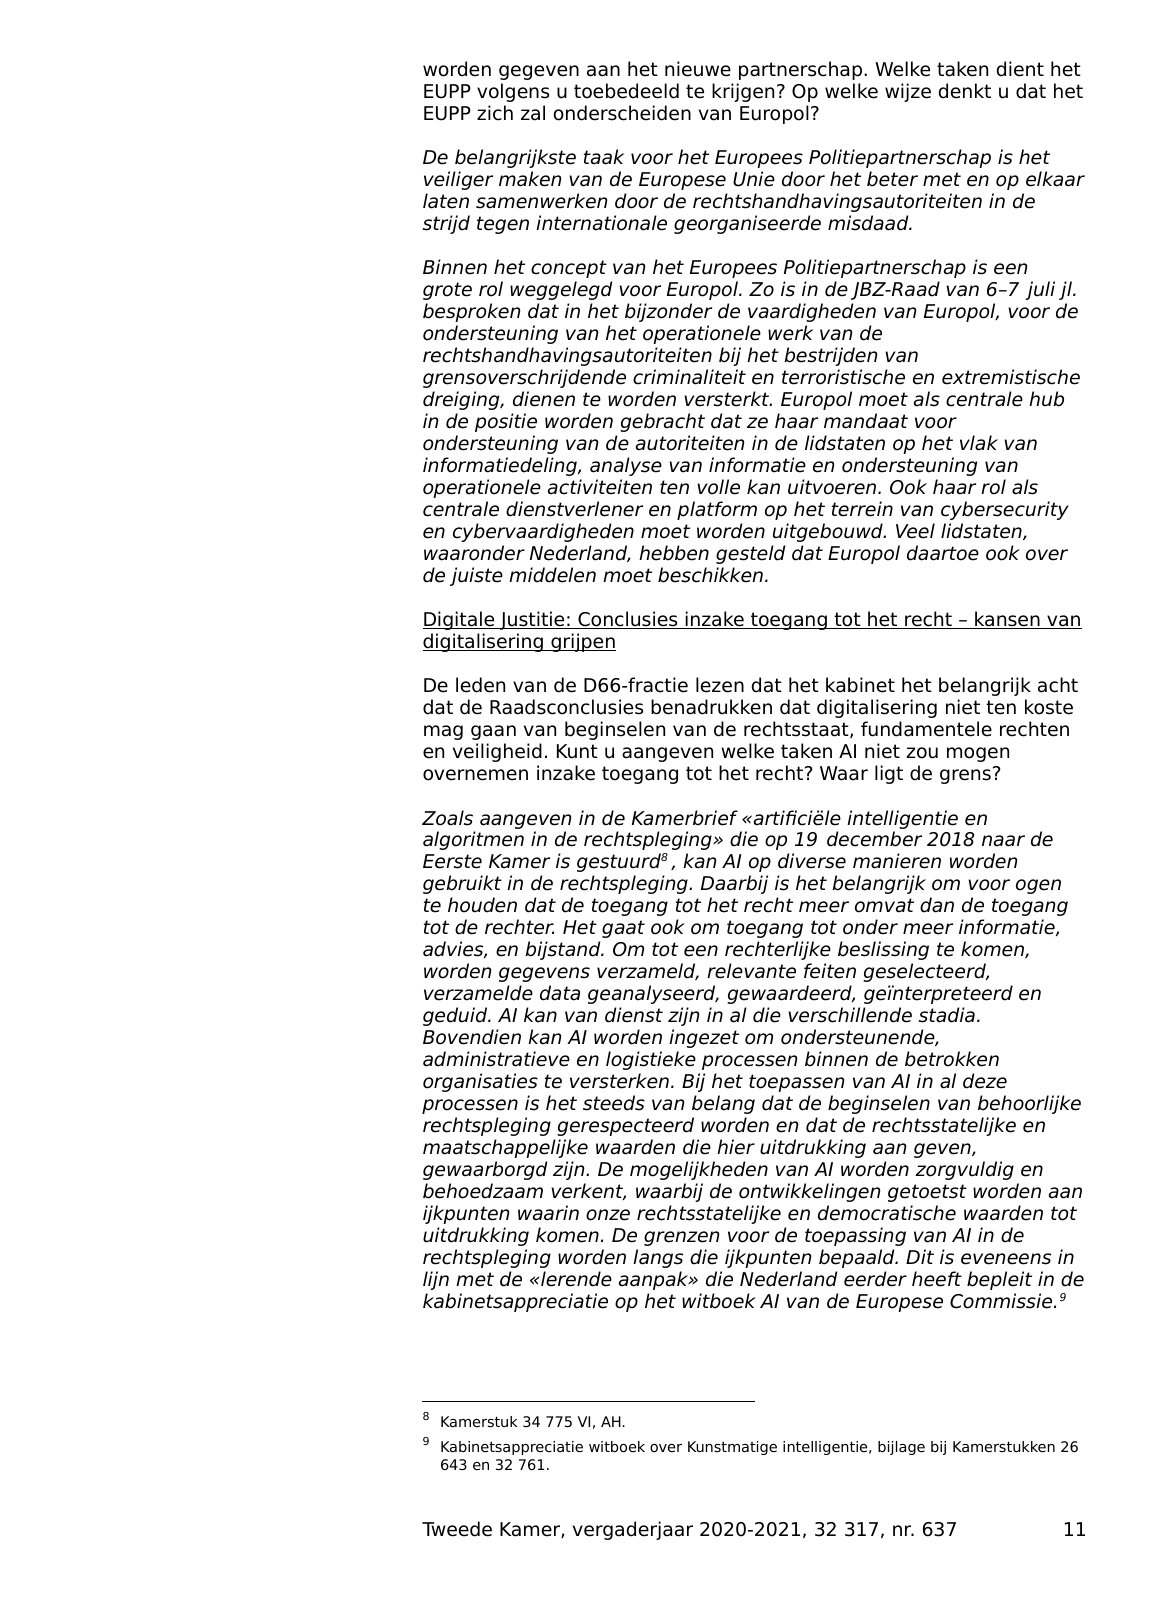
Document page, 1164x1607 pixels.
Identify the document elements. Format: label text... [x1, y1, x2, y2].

text Zoals aangeven in de Kamerbrief «artificiële intelligentie en algoritmen in de rechtspleging» die op 19 december 2018 naar de Eerste Kamer is gestuurd, kan AI op diverse manieren worden gebruikt in de rechtspleging. Daarbij is het belangrijk om voor ogen te houden dat de toegang tot het recht meer omvat dan de toegang tot de rechter. Het gaat ook om toegang tot onder meer informatie, advies, en bijstand. Om tot een rechterlijke beslissing te komen, worden gegevens verzameld, relevante feiten geselecteerd, verzamelde data geanalyseerd, gewaardeerd, geïnterpreteerd en geduid. AI kan van dienst zijn in al die verschillende stadia. Bovendien kan AI worden ingezet om ondersteunende, administratieve en logistieke processen binnen de betrokken organisaties te versterken. Bij het toepassen van AI in al deze processen is het steeds van belang dat de beginselen van behoorlijke rechtspleging gerespecteerd worden en dat de rechtsstatelijke en maatschappelijke waarden die hier uitdrukking aan geven, gewaarborgd zijn. De mogelijkheden van AI worden zorgvuldig en behoedzaam verkent, waarbij de ontwikkelingen getoetst worden aan ijkpunten waarin onze rechtsstatelijke en democratische waarden tot uitdrukking komen. De grenzen voor de toepassing van AI in de rechtspleging worden langs die ijkpunten bepaald. Dit is eveneens in lijn met de «lerende aanpak» die Nederland eerder heeft bepleit in de kabinetsappreciatie op het witboek AI van de Europese Commissie. [422, 807, 1087, 1313]
text De belangrijkste taak voor het Europees Politiepartnerschap is het veiliger maken van de Europese Unie door het beter met en op elkaar laten samenwerken door de rechtshandhavingsautoriteiten in de strijd tegen internationale georganiseerde misdaad. [422, 147, 1087, 235]
text Kabinetsappreciatie witboek over Kunstmatige intelligentie, bijlage bij Kamerstukken 26 643 en 32 761. [422, 1435, 1087, 1474]
text De leden van de D66-fractie lezen dat het kabinet het belangrijk acht dat de Raadsconclusies benadrukken dat digitalisering niet ten koste mag gaan van beginselen van de rechtsstaat, fundamentele rechten en veiligheid. Kunt u aangeven welke taken AI niet zou mogen overnemen inzake toegang tot het recht? Waar ligt de grens? [422, 675, 1087, 785]
text Binnen het concept van het Europees Politiepartnerschap is een grote rol weggelegd voor Europol. Zo is in de JBZ-Raad van 6–7 juli jl. besproken dat in het bijzonder de vaardigheden van Europol, voor de ondersteuning van het operationele werk van de rechtshandhavingsautoriteiten bij het bestrijden van grensoverschrijdende criminaliteit en terroristische en extremistische dreiging, dienen te worden versterkt. Europol moet als centrale hub in de positie worden gebracht dat ze haar mandaat voor ondersteuning van de autoriteiten in de lidstaten op het vlak van informatiedeling, analyse van informatie en ondersteuning van operationele activiteiten ten volle kan uitvoeren. Ook haar rol als centrale dienstverlener en platform op het terrein van cybersecurity en cybervaardigheden moet worden uitgebouwd. Veel lidstaten, waaronder Nederland, hebben gesteld dat Europol daartoe ook over de juiste middelen moet beschikken. [422, 257, 1087, 587]
text worden gegeven aan het nieuwe partnerschap. Welke taken dient het EUPP volgens u toebedeeld te krijgen? Op welke wijze denkt u dat het EUPP zich zal onderscheiden van Europol? [422, 59, 1087, 125]
text Kamerstuk 34 775 VI, AH. [422, 1410, 1087, 1432]
subtitle Digitale Justitie: Conclusies inzake toegang tot het recht – kansen van digitalisering grijpen [422, 609, 1087, 653]
